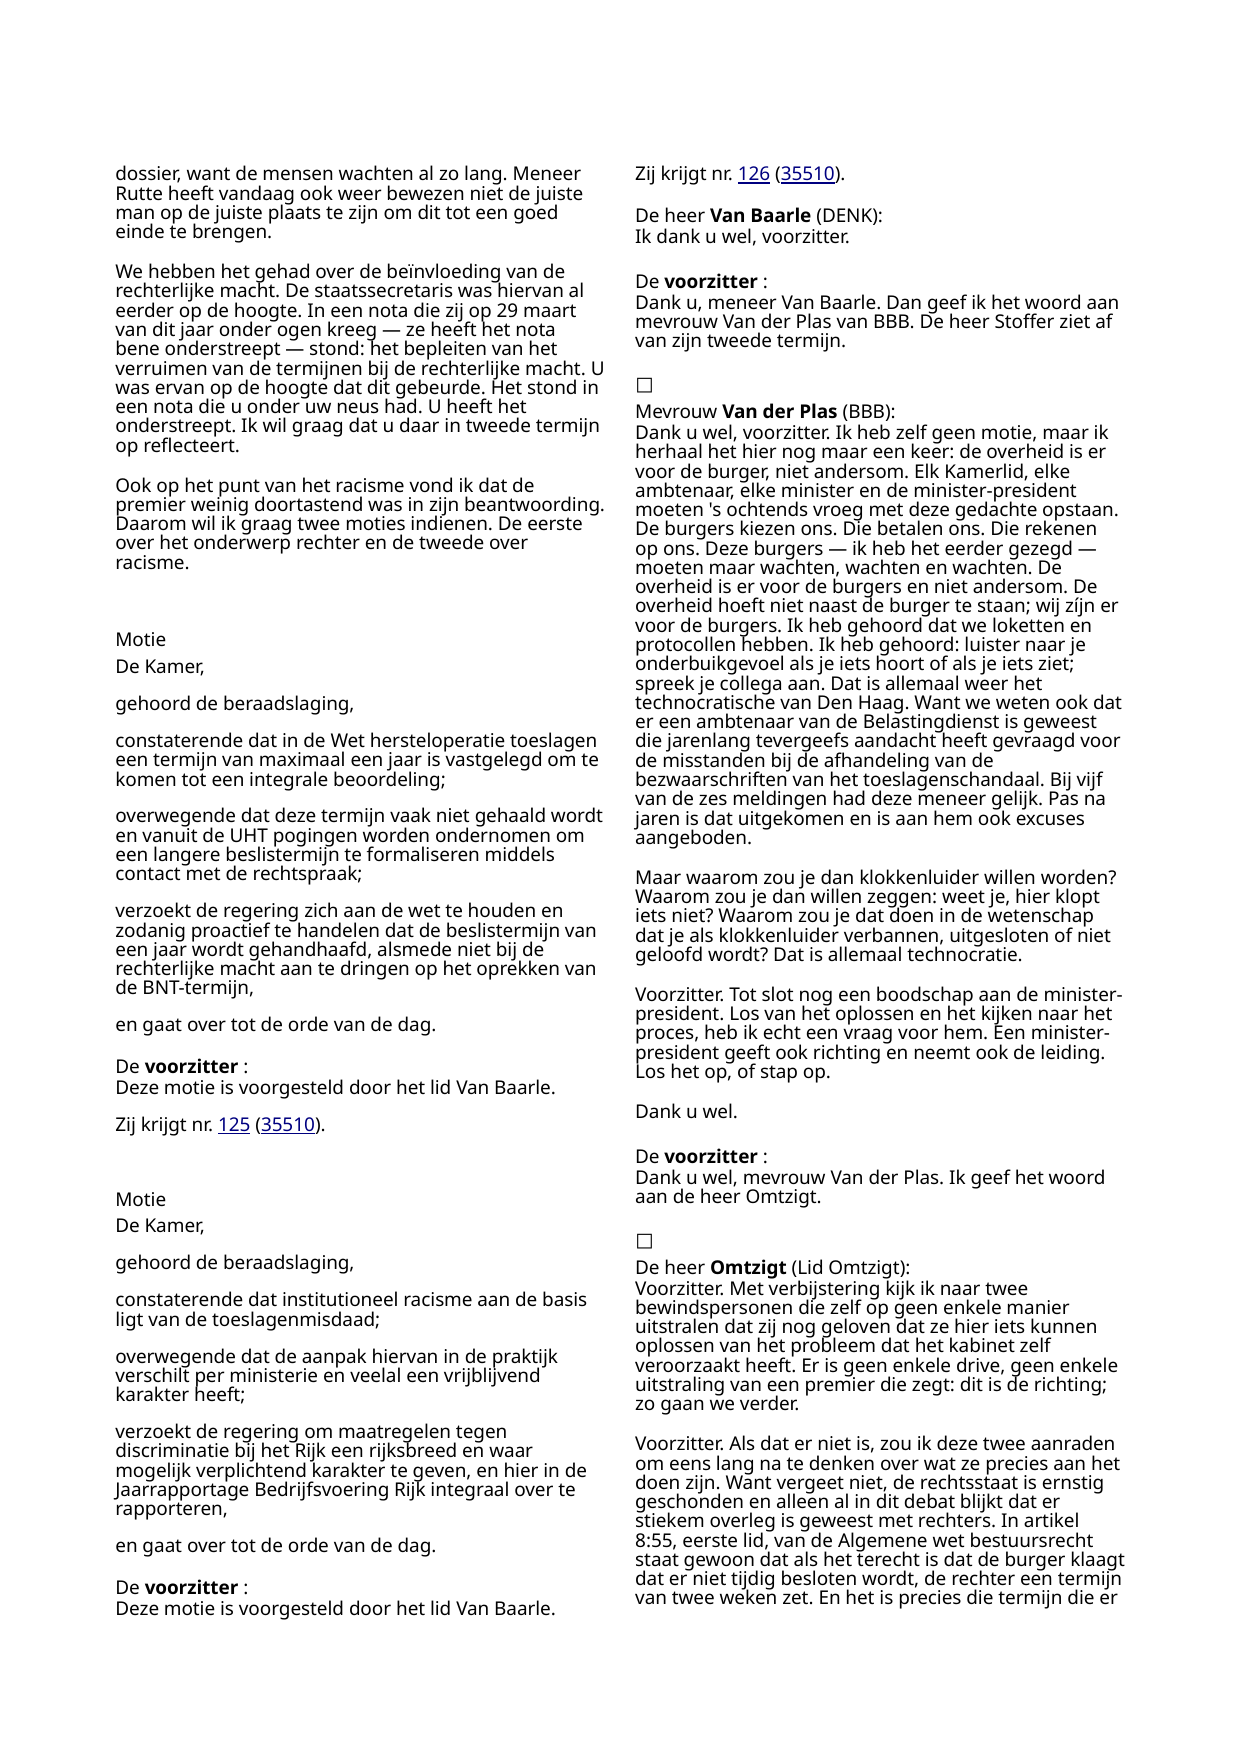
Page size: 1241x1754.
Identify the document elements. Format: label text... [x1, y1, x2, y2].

text en gaat over tot de orde van de dag. [115, 1537, 605, 1556]
text De Kamer, [115, 1217, 605, 1237]
text Deze motie is voorgesteld door het lid Van Baarle. [115, 1079, 605, 1098]
text overwegende dat deze termijn vaak niet gehaald wordt en vanuit de UHT pogingen worden ondernomen om een langere beslistermijn te formaliseren middels contact met de rechtspraak; [115, 807, 605, 884]
text Mevrouw Van der Plas (BBB): [635, 398, 1125, 424]
text Zij krijgt nr. 126 (35510). [635, 165, 1125, 184]
text De voorzitter : [115, 1574, 605, 1600]
text Dank u wel. [635, 1103, 1125, 1122]
text ⬜ [635, 373, 1125, 398]
text ⬜ [635, 1228, 1125, 1254]
text Ook op het punt van het racisme vond ik dat de premier weinig doortastend was in zijn beantwoording. Daarom wil ik graag twee moties indienen. De eerste over het onderwerp rechter en de tweede over racisme. [115, 477, 605, 573]
text De voorzitter : [635, 1143, 1125, 1169]
text Dank u, meneer Van Baarle. Dan geef ik het woord aan mevrouw Van der Plas van BBB. De heer Stoffer ziet af van zijn tweede termijn. [635, 294, 1125, 352]
text verzoekt de regering zich aan de wet te houden en zodanig proactief te handelen dat de beslistermijn van een jaar wordt gehandhaafd, alsmede niet bij de rechterlijke macht aan te dringen op het oprekken van de BNT-termijn, [115, 902, 605, 999]
text Voorzitter. Als dat er niet is, zou ik deze twee aanraden om eens lang na te denken over wat ze precies aan het doen zijn. Want vergeet niet, de rechtsstaat is ernstig geschonden en alleen al in dit debat blijkt dat er stiekem overleg is geweest met rechters. In artikel 8:55, eerste lid, van de Algemene wet bestuursrecht staat gewoon dat als het terecht is dat de burger klaagt dat er niet tijdig besloten wordt, de rechter een termijn van twee weken zet. En het is precies die termijn die er [635, 1435, 1125, 1609]
text Dank u wel, voorzitter. Ik heb zelf geen motie, maar ik herhaal het hier nog maar een keer: de overheid is er voor de burger, niet andersom. Elk Kamerlid, elke ambtenaar, elke minister en de minister-president moeten 's ochtends vroeg met deze gedachte opstaan. De burgers kiezen ons. Die betalen ons. Die rekenen op ons. Deze burgers — ik heb het eerder gezegd — moeten maar wachten, wachten en wachten. De overheid is er voor de burgers en niet andersom. De overheid hoeft niet naast de burger te staan; wij zíjn er voor de burgers. Ik heb gehoord dat we loketten en protocollen hebben. Ik heb gehoord: luister naar je onderbuikgevoel als je iets hoort of als je iets ziet; spreek je collega aan. Dat is allemaal weer het technocratische van Den Haag. Want we weten ook dat er een ambtenaar van de Belastingdienst is geweest die jarenlang tevergeefs aandacht heeft gevraagd voor de misstanden bij de afhandeling van de bezwaarschriften van het toeslagenschandaal. Bij vijf van de zes meldingen had deze meneer gelijk. Pas na jaren is dat uitgekomen en is aan hem ook excuses aangeboden. [635, 424, 1125, 848]
text verzoekt de regering om maatregelen tegen discriminatie bij het Rijk een rijksbreed en waar mogelijk verplichtend karakter te geven, en hier in de Jaarrapportage Bedrijfsvoering Rijk integraal over te rapporteren, [115, 1423, 605, 1519]
text De voorzitter : [635, 268, 1125, 294]
text constaterende dat institutioneel racisme aan de basis ligt van de toeslagenmisdaad; [115, 1291, 605, 1330]
text dossier, want de mensen wachten al zo lang. Meneer Rutte heeft vandaag ook weer bewezen niet de juiste man op de juiste plaats te zijn om dit tot een goed einde te brengen. [115, 165, 605, 242]
text Zij krijgt nr. 125 (35510). [115, 1116, 605, 1135]
text Maar waarom zou je dan klokkenluider willen worden? Waarom zou je dan willen zeggen: weet je, hier klopt iets niet? Waarom zou je dat doen in de wetenschap dat je als klokkenluider verbannen, uitgesloten of niet geloofd wordt? Dat is allemaal technocratie. [635, 869, 1125, 965]
text Motie [115, 1186, 605, 1211]
text gehoord de beraadslaging, [115, 695, 605, 714]
text We hebben het gehad over de beïnvloeding van de rechterlijke macht. De staatssecretaris was hiervan al eerder op de hoogte. In een nota die zij op 29 maart van dit jaar onder ogen kreeg — ze heeft het nota bene onderstreept — stond: het bepleiten van het verruimen van de termijnen bij de rechterlijke macht. U was ervan op de hoogte dat dit gebeurde. Het stond in een nota die u onder uw neus had. U heeft het onderstreept. Ik wil graag dat u daar in tweede termijn op reflecteert. [115, 263, 605, 456]
text constaterende dat in de Wet hersteloperatie toeslagen een termijn van maximaal een jaar is vastgelegd om te komen tot een integrale beoordeling; [115, 732, 605, 790]
text Voorzitter. Met verbijstering kijk ik naar twee bewindspersonen die zelf op geen enkele manier uitstralen dat zij nog geloven dat ze hier iets kunnen oplossen van het probleem dat het kabinet zelf veroorzaakt heeft. Er is geen enkele drive, geen enkele uitstraling van een premier die zegt: dit is de richting; zo gaan we verder. [635, 1279, 1125, 1414]
text De heer Omtzigt (Lid Omtzigt): [635, 1254, 1125, 1279]
text Motie [115, 626, 605, 652]
text Deze motie is voorgesteld door het lid Van Baarle. [115, 1600, 605, 1619]
text De heer Van Baarle (DENK): [635, 202, 1125, 228]
text gehoord de beraadslaging, [115, 1254, 605, 1274]
text De voorzitter : [115, 1053, 605, 1079]
text overwegende dat de aanpak hiervan in de praktijk verschilt per ministerie en veelal een vrijblijvend karakter heeft; [115, 1348, 605, 1405]
text en gaat over tot de orde van de dag. [115, 1016, 605, 1036]
text Dank u wel, mevrouw Van der Plas. Ik geef het woord aan de heer Omtzigt. [635, 1169, 1125, 1207]
text Ik dank u wel, voorzitter. [635, 228, 1125, 247]
text Voorzitter. Tot slot nog een boodschap aan de minister-president. Los van het oplossen en het kijken naar het proces, heb ik echt een vraag voor hem. Een minister-president geeft ook richting en neemt ook de leiding. Los het op, of stap op. [635, 986, 1125, 1082]
text De Kamer, [115, 658, 605, 677]
